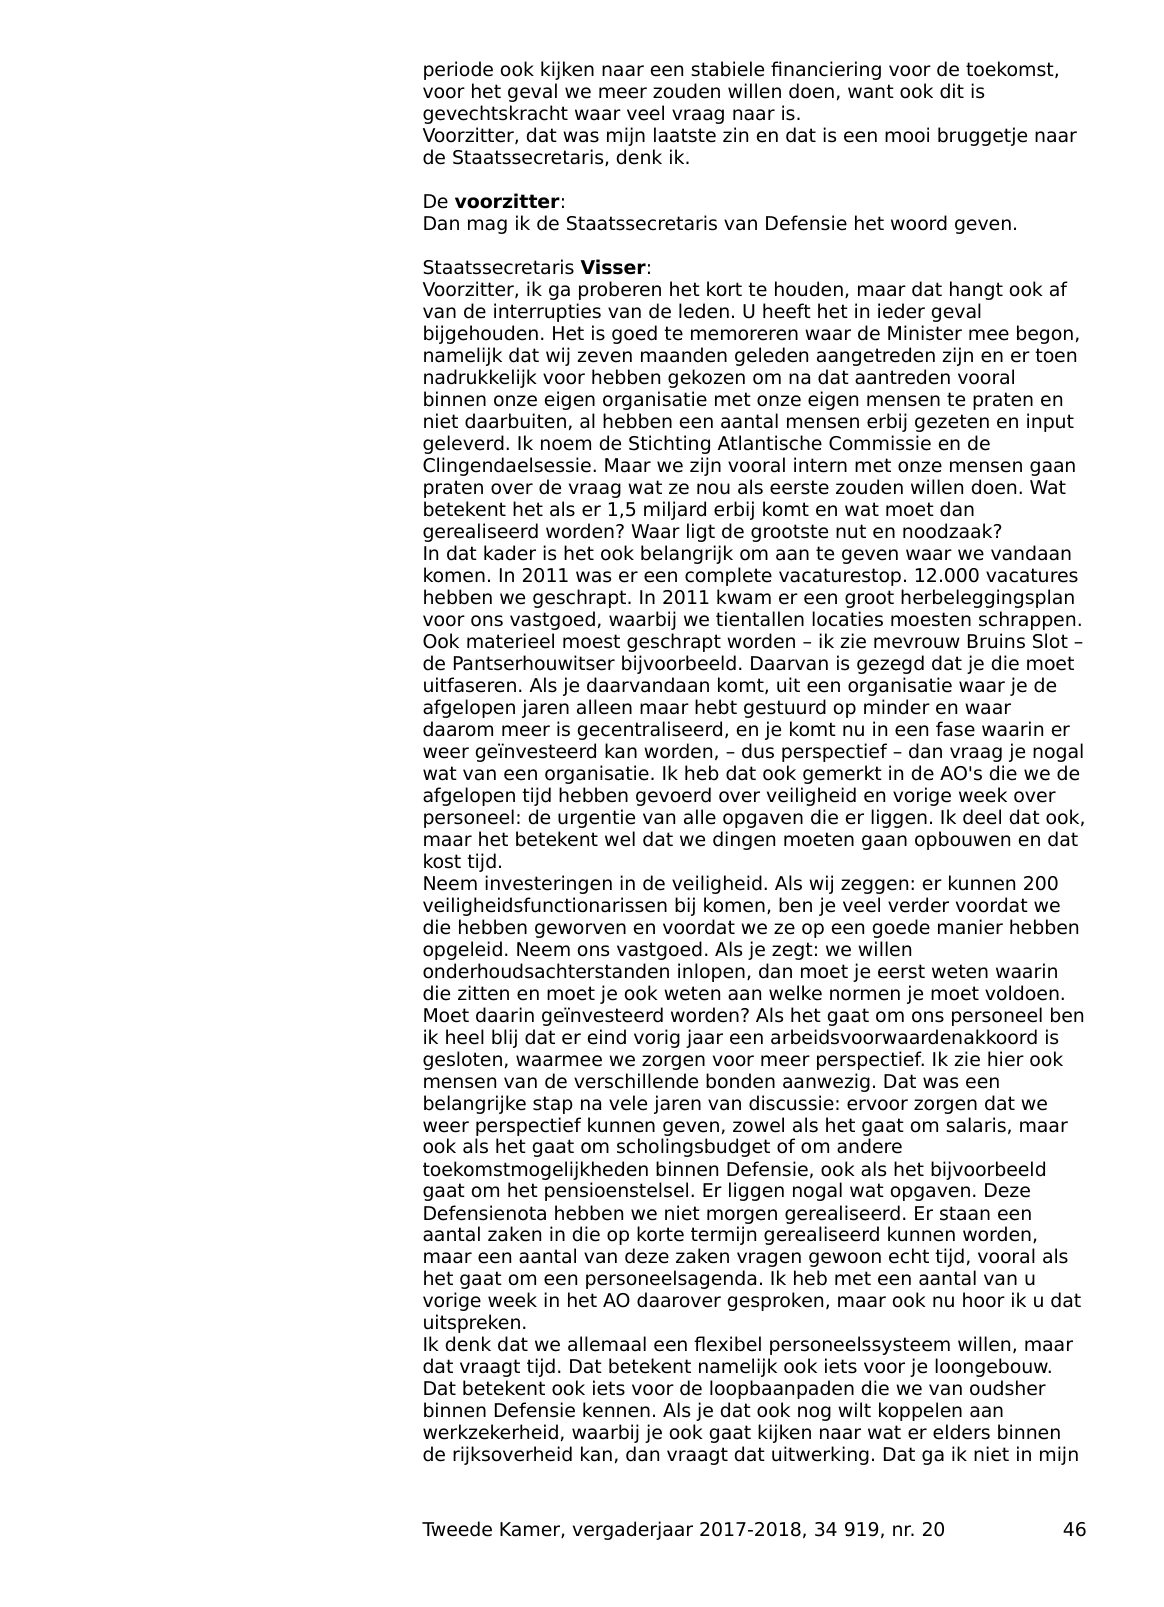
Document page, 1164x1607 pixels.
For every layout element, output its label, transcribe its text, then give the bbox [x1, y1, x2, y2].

text Voorzitter, ik ga proberen het kort te houden, maar dat hangt ook af van de interrupties van de leden. U heeft het in ieder geval bijgehouden. Het is goed te memoreren waar de Minister mee begon, namelijk dat wij zeven maanden geleden aangetreden zijn en er toen nadrukkelijk voor hebben gekozen om na dat aantreden vooral binnen onze eigen organisatie met onze eigen mensen te praten en niet daarbuiten, al hebben een aantal mensen erbij gezeten en input geleverd. Ik noem de Stichting Atlantische Commissie en de Clingendaelsessie. Maar we zijn vooral intern met onze mensen gaan praten over de vraag wat ze nou als eerste zouden willen doen. Wat betekent het als er 1,5 miljard erbij komt en wat moet dan gerealiseerd worden? Waar ligt de grootste nut en noodzaak? [422, 279, 1087, 543]
text De voorzitter: [422, 191, 1087, 213]
text Dan mag ik de Staatssecretaris van Defensie het woord geven. [422, 213, 1087, 235]
text periode ook kijken naar een stabiele financiering voor de toekomst, voor het geval we meer zouden willen doen, want ook dit is gevechtskracht waar veel vraag naar is. [422, 59, 1087, 125]
text Staatssecretaris Visser: [422, 257, 1087, 279]
text Ik denk dat we allemaal een flexibel personeelssysteem willen, maar dat vraagt tijd. Dat betekent namelijk ook iets voor je loongebouw. Dat betekent ook iets voor de loopbaanpaden die we van oudsher binnen Defensie kennen. Als je dat ook nog wilt koppelen aan werkzekerheid, waarbij je ook gaat kijken naar wat er elders binnen de rijksoverheid kan, dan vraagt dat uitwerking. Dat ga ik niet in mijn [422, 1334, 1087, 1466]
text In dat kader is het ook belangrijk om aan te geven waar we vandaan komen. In 2011 was er een complete vacaturestop. 12.000 vacatures hebben we geschrapt. In 2011 kwam er een groot herbeleggingsplan voor ons vastgoed, waarbij we tientallen locaties moesten schrappen. Ook materieel moest geschrapt worden – ik zie mevrouw Bruins Slot – de Pantserhouwitser bijvoorbeeld. Daarvan is gezegd dat je die moet uitfaseren. Als je daarvandaan komt, uit een organisatie waar je de afgelopen jaren alleen maar hebt gestuurd op minder en waar daarom meer is gecentraliseerd, en je komt nu in een fase waarin er weer geïnvesteerd kan worden, – dus perspectief – dan vraag je nogal wat van een organisatie. Ik heb dat ook gemerkt in de AO's die we de afgelopen tijd hebben gevoerd over veiligheid en vorige week over personeel: de urgentie van alle opgaven die er liggen. Ik deel dat ook, maar het betekent wel dat we dingen moeten gaan opbouwen en dat kost tijd. [422, 543, 1087, 873]
text Voorzitter, dat was mijn laatste zin en dat is een mooi bruggetje naar de Staatssecretaris, denk ik. [422, 125, 1087, 169]
text Neem investeringen in de veiligheid. Als wij zeggen: er kunnen 200 veiligheidsfunctionarissen bij komen, ben je veel verder voordat we die hebben geworven en voordat we ze op een goede manier hebben opgeleid. Neem ons vastgoed. Als je zegt: we willen onderhoudsachterstanden inlopen, dan moet je eerst weten waarin die zitten en moet je ook weten aan welke normen je moet voldoen. Moet daarin geïnvesteerd worden? Als het gaat om ons personeel ben ik heel blij dat er eind vorig jaar een arbeidsvoorwaardenakkoord is gesloten, waarmee we zorgen voor meer perspectief. Ik zie hier ook mensen van de verschillende bonden aanwezig. Dat was een belangrijke stap na vele jaren van discussie: ervoor zorgen dat we weer perspectief kunnen geven, zowel als het gaat om salaris, maar ook als het gaat om scholingsbudget of om andere toekomstmogelijkheden binnen Defensie, ook als het bijvoorbeeld gaat om het pensioenstelsel. Er liggen nogal wat opgaven. Deze Defensienota hebben we niet morgen gerealiseerd. Er staan een aantal zaken in die op korte termijn gerealiseerd kunnen worden, maar een aantal van deze zaken vragen gewoon echt tijd, vooral als het gaat om een personeelsagenda. Ik heb met een aantal van u vorige week in het AO daarover gesproken, maar ook nu hoor ik u dat uitspreken. [422, 873, 1087, 1334]
